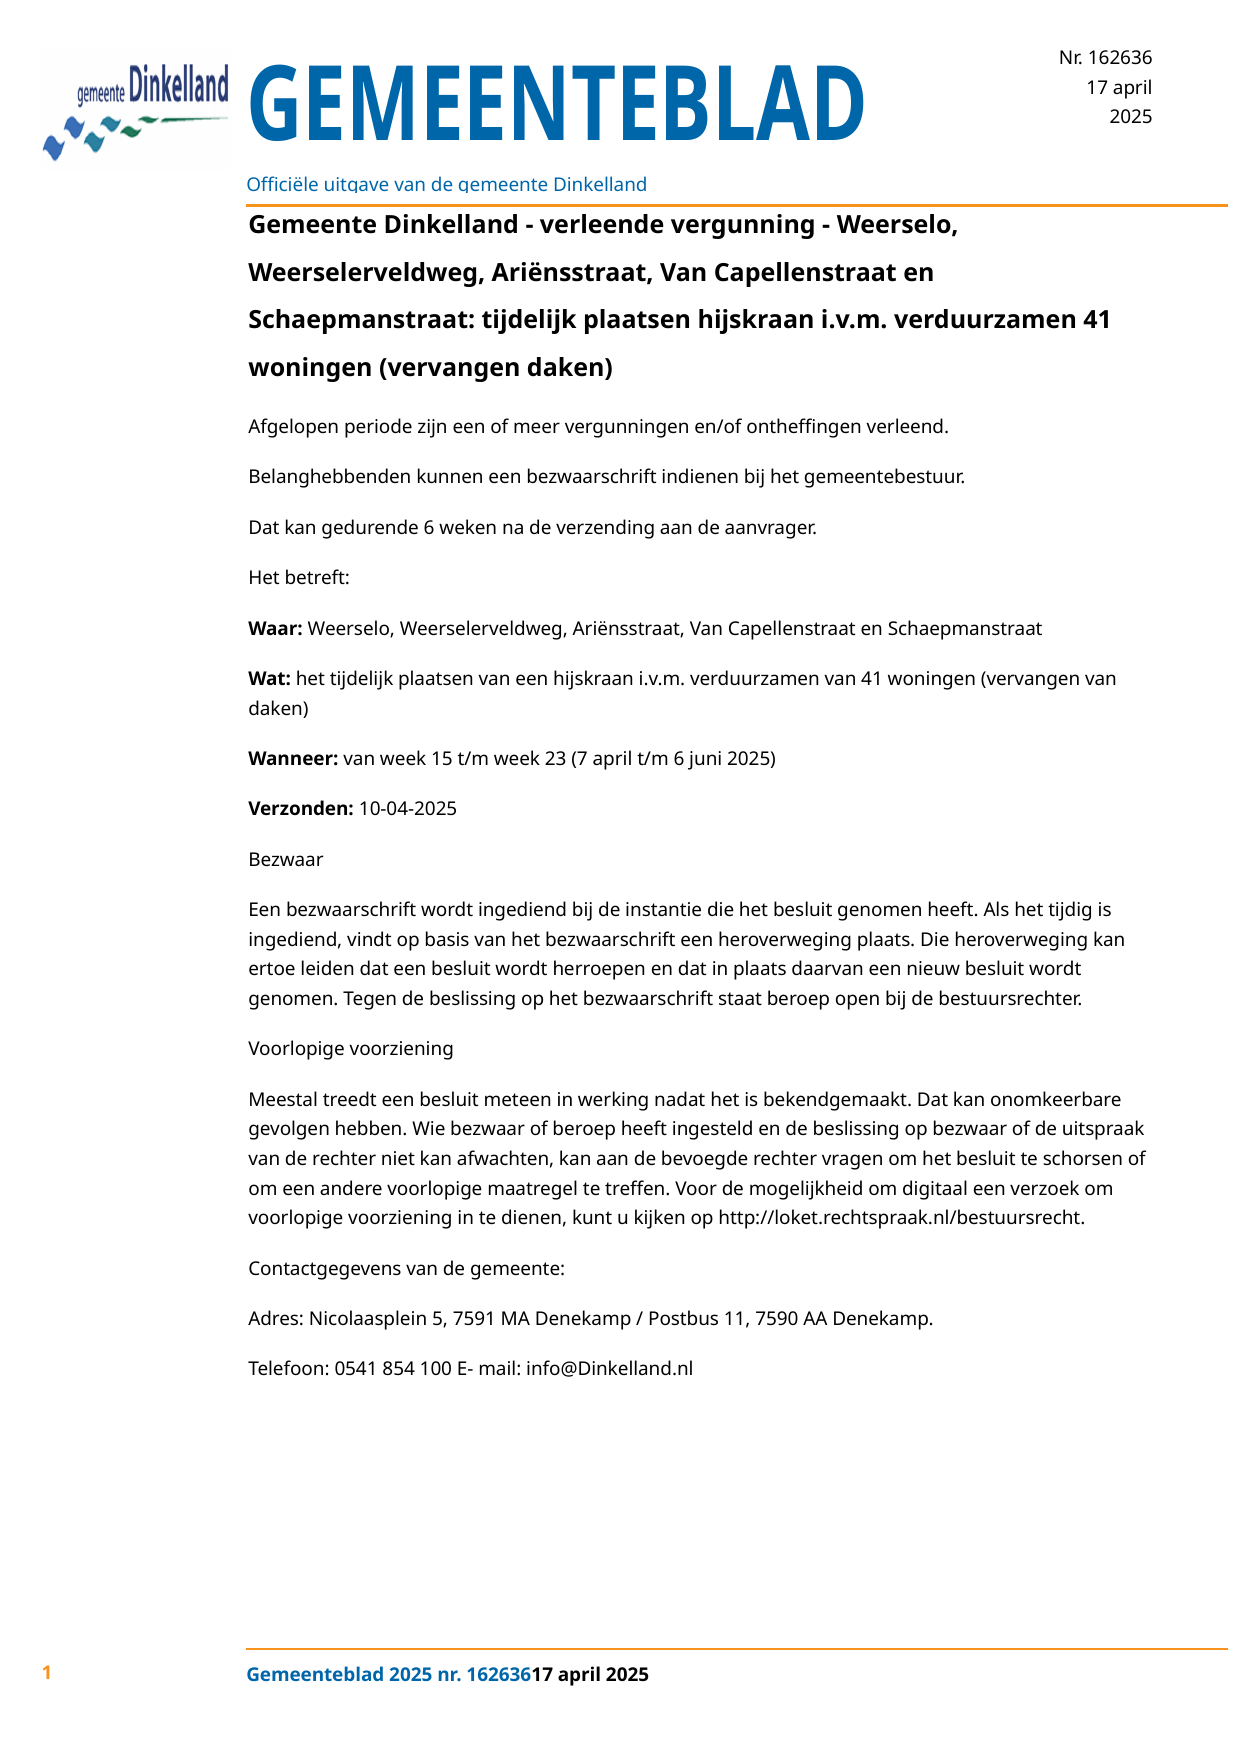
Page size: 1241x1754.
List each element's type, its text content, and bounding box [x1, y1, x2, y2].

text Dat kan gedurende 6 weken na de verzending aan de aanvrager. [248, 514, 1152, 540]
picture [41, 47, 231, 172]
text Het betreft: [248, 564, 1152, 590]
text Meestal treedt een besluit meteen in werking nadat het is bekendgemaakt. Dat kan onomkeerbare gevolgen hebben. Wie bezwaar of beroep heeft ingesteld en de beslissing op bezwaar of de uitspraak van de rechter niet kan afwachten, kan aan de bevoegde rechter vragen om het besluit te schorsen of om een andere voorlopige maatregel te treffen. Voor de mogelijkheid om digitaal een verzoek om voorlopige voorziening in te dienen, kunt u kijken op http://loket.rechtspraak.nl/bestuursrecht. [248, 1086, 1152, 1230]
text Bezwaar [248, 846, 1152, 872]
text Waar: Weerselo, Weerselerveldweg, Ariënsstraat, Van Capellenstraat en Schaepmanstraat [248, 615, 1152, 641]
text Belanghebbenden kunnen een bezwaarschrift indienen bij het gemeentebestuur. [248, 463, 1152, 489]
text Contactgegevens van de gemeente: [248, 1255, 1152, 1281]
text Telefoon: 0541 854 100 E- mail: info@Dinkelland.nl [248, 1356, 1152, 1381]
text Een bezwaarschrift wordt ingediend bij de instantie die het besluit genomen heeft. Als het tijdig is ingediend, vindt op basis van het bezwaarschrift een heroverweging plaats. Die heroverweging kan ertoe leiden dat een besluit wordt herroepen en dat in plaats daarvan een nieuw besluit wordt genomen. Tegen de beslissing op het bezwaarschrift staat beroep open bij de bestuursrechter. [248, 896, 1152, 1011]
text Afgelopen periode zijn een of meer vergunningen en/of ontheffingen verleend. [248, 413, 1152, 439]
text Adres: Nicolaasplein 5, 7591 MA Denekamp / Postbus 11, 7590 AA Denekamp. [248, 1305, 1152, 1331]
text Voorlopige voorziening [248, 1036, 1152, 1061]
text Wat: het tijdelijk plaatsen van een hijskraan i.v.m. verduurzamen van 41 woningen (vervangen van daken) [248, 665, 1152, 721]
text Verzonden: 10-04-2025 [248, 796, 1152, 821]
text Gemeente Dinkelland - verleende vergunning - Weerselo, Weerselerveldweg, Ariënsstraat, Van Capellenstraat en Schaepmanstraat: tijdelijk plaatsen hijskraan i.v.m. verduurzamen 41 woningen (vervangen daken) [248, 207, 1152, 384]
text Wanneer: van week 15 t/m week 23 (7 april t/m 6 juni 2025) [248, 745, 1152, 771]
